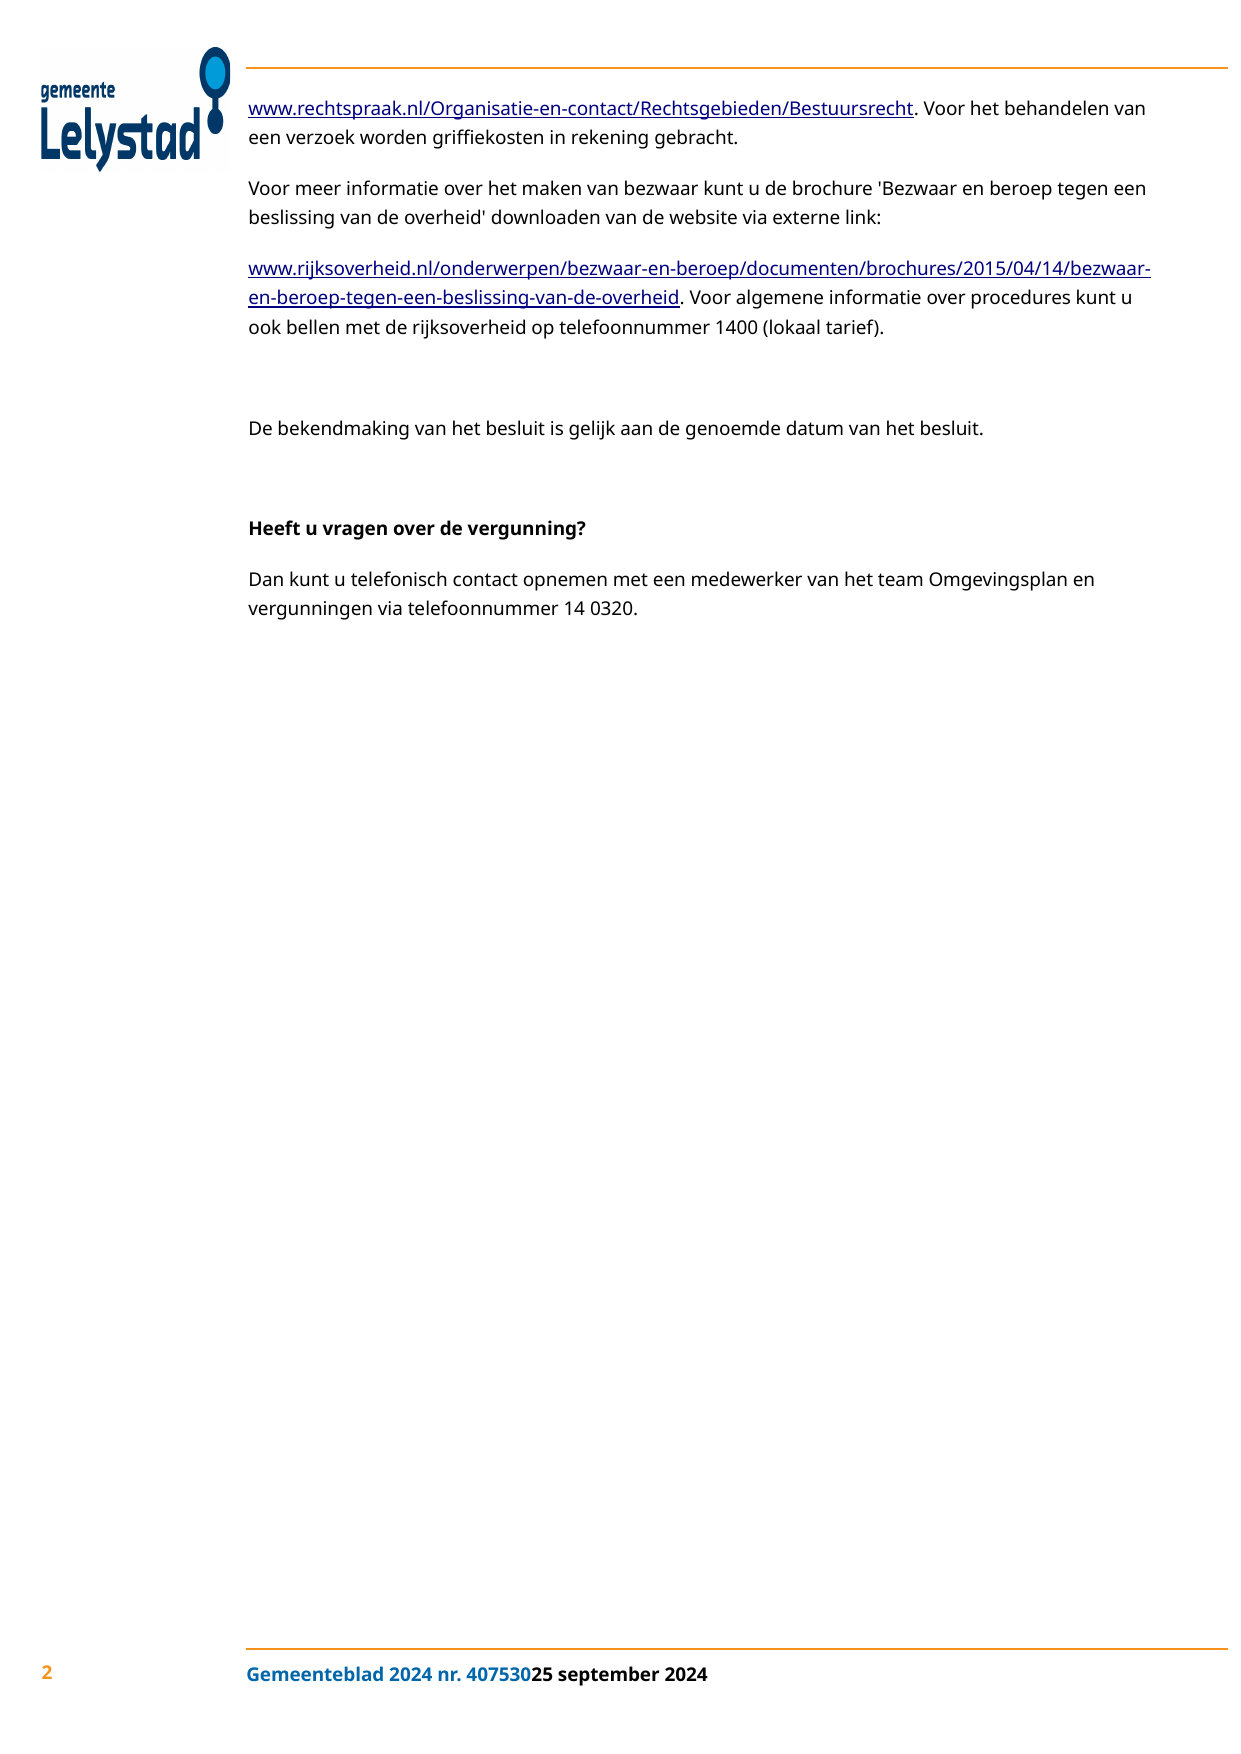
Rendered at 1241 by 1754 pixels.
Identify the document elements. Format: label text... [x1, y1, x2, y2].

text www.rechtspraak.nl/Organisatie-en-contact/Rechtsgebieden/Bestuursrecht. Voor het behandelen van een verzoek worden griffiekosten in rekening gebracht. [248, 95, 1152, 150]
picture [41, 47, 231, 172]
text De bekendmaking van het besluit is gelijk aan de genoemde datum van het besluit. [248, 415, 1152, 441]
text Voor meer informatie over het maken van bezwaar kunt u de brochure 'Bezwaar en beroep tegen een beslissing van de overheid' downloaden van de website via externe link: [248, 175, 1152, 230]
text Heeft u vragen over de vergunning? [248, 516, 1152, 541]
text www.rijksoverheid.nl/onderwerpen/bezwaar-en-beroep/documenten/brochures/2015/04/14/bezwaar-en-beroep-tegen-een-beslissing-van-de-overheid. Voor algemene informatie over procedures kunt u ook bellen met de rijksoverheid op telefoonnummer 1400 (lokaal tarief). [248, 255, 1152, 340]
text Dan kunt u telefonisch contact opnemen met een medewerker van het team Omgevingsplan en vergunningen via telefoonnummer 14 0320. [248, 566, 1152, 621]
